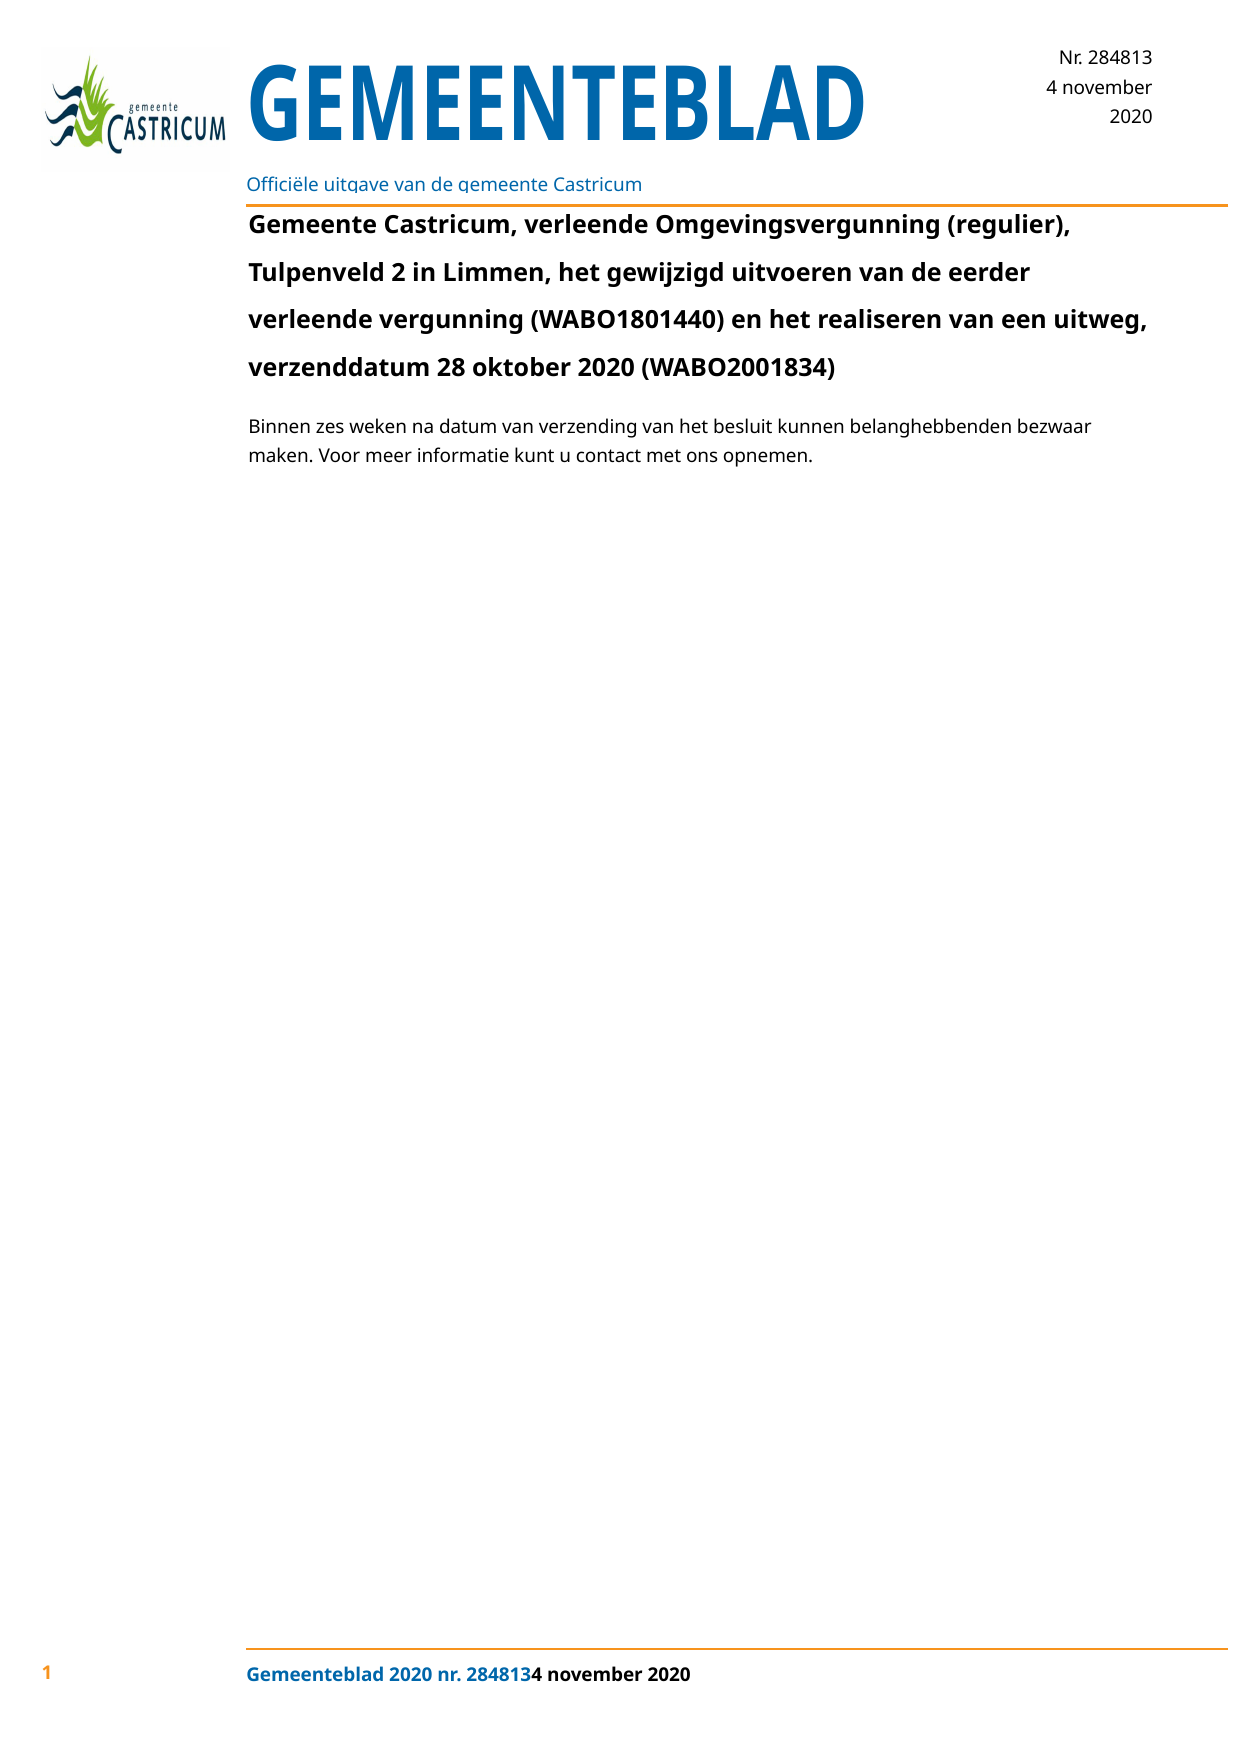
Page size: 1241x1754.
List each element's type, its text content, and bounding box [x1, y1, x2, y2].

text Binnen zes weken na datum van verzending van het besluit kunnen belanghebbenden bezwaar maken. Voor meer informatie kunt u contact met ons opnemen. [248, 413, 1152, 468]
text Gemeente Castricum, verleende Omgevingsvergunning (regulier), Tulpenveld 2 in Limmen, het gewijzigd uitvoeren van de eerder verleende vergunning (WABO1801440) en het realiseren van een uitweg, verzenddatum 28 oktober 2020 (WABO2001834) [248, 207, 1152, 384]
picture [41, 47, 231, 172]
